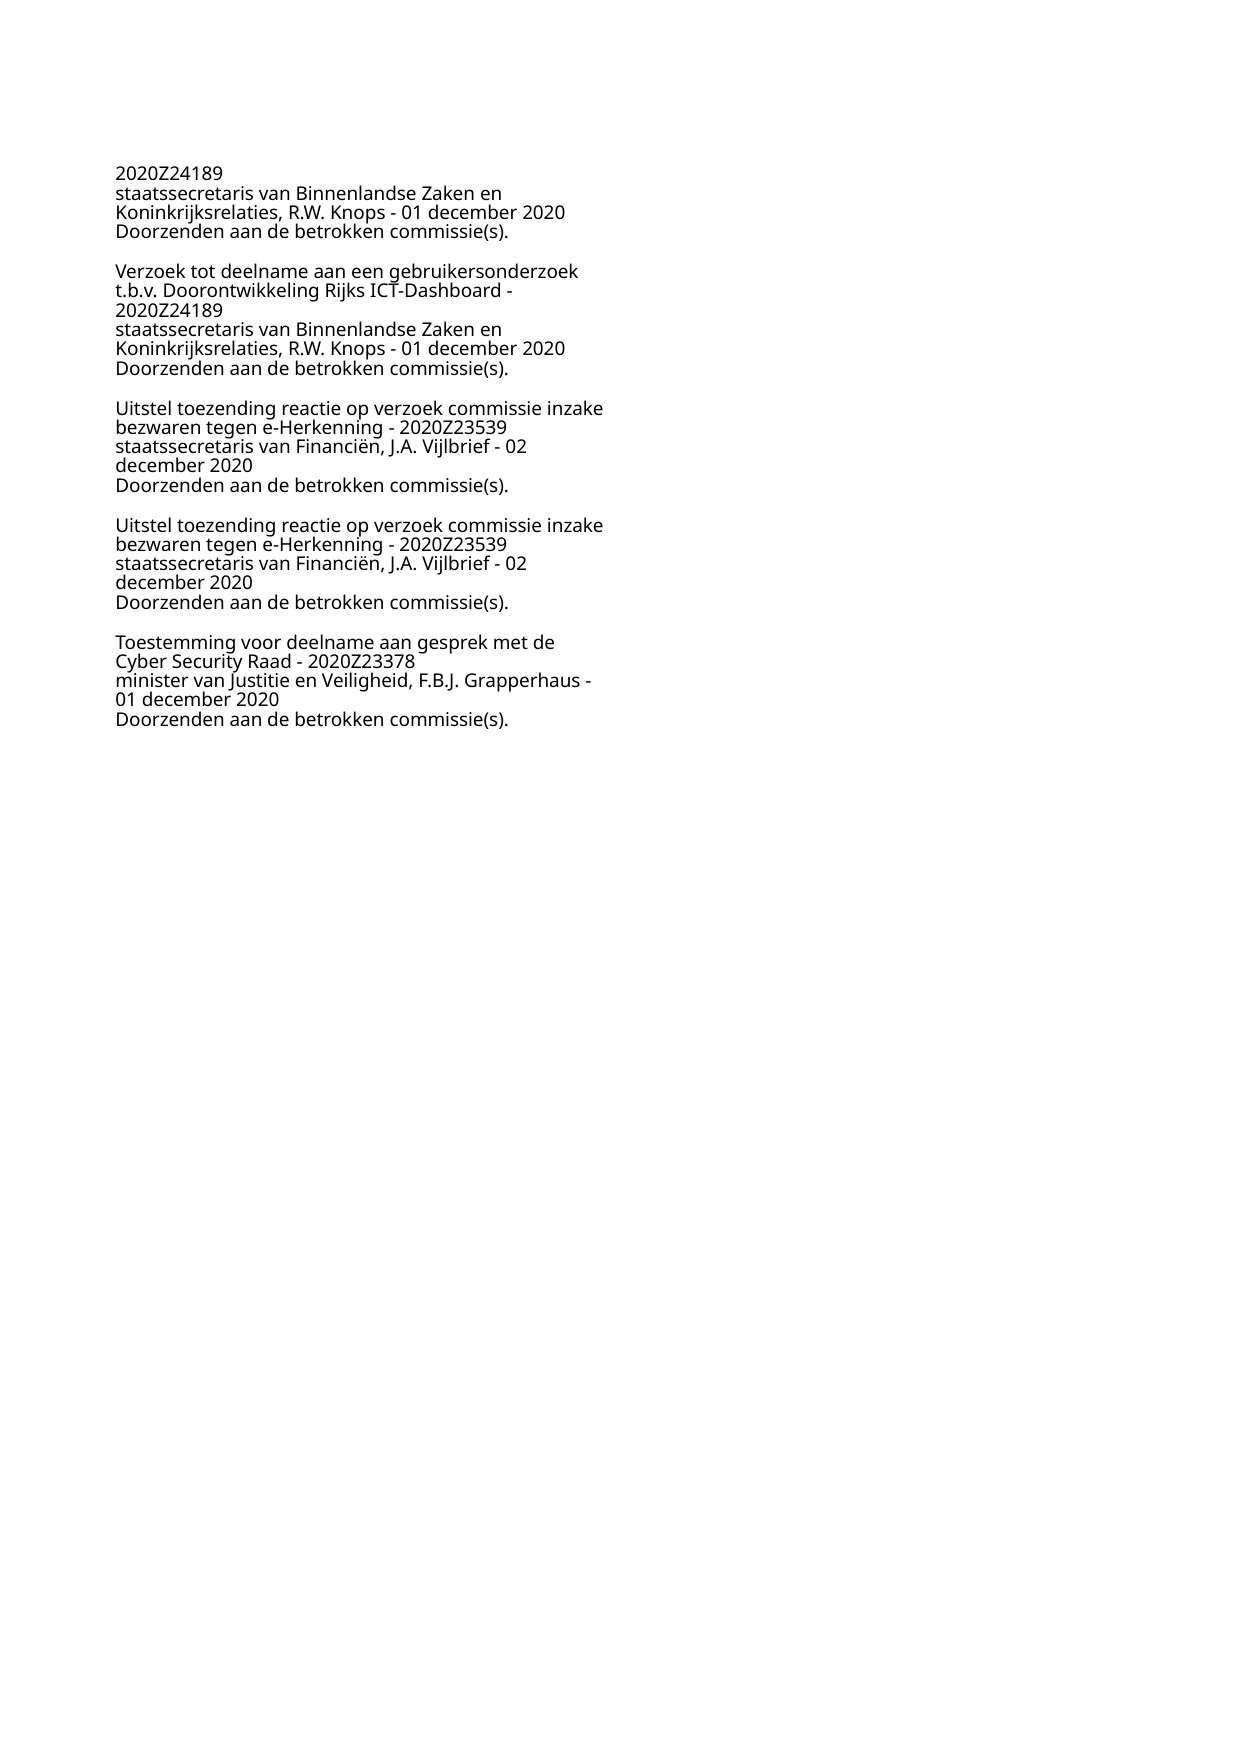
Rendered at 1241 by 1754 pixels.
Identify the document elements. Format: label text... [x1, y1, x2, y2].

text Uitstel toezending reactie op verzoek commissie inzake bezwaren tegen e-Herkenning - 2020Z23539 [115, 517, 605, 555]
text Toestemming voor deelname aan gesprek met de Cyber Security Raad - 2020Z23378 [115, 634, 605, 672]
text Doorzenden aan de betrokken commissie(s). [115, 477, 605, 496]
text - 2020Z24189 [115, 165, 605, 184]
text Uitstel toezending reactie op verzoek commissie inzake bezwaren tegen e-Herkenning - 2020Z23539 [115, 399, 605, 438]
text Doorzenden aan de betrokken commissie(s). [115, 711, 605, 730]
text minister van Justitie en Veiligheid, F.B.J. Grapperhaus - 01 december 2020 [115, 672, 605, 711]
text Verzoek tot deelname aan een gebruikersonderzoek t.b.v. Doorontwikkeling Rijks ICT-Dashboard - 2020Z24189 [115, 263, 605, 321]
text staatssecretaris van Financiën, J.A. Vijlbrief - 02 december 2020 [115, 438, 605, 477]
text Doorzenden aan de betrokken commissie(s). [115, 594, 605, 613]
text staatssecretaris van Financiën, J.A. Vijlbrief - 02 december 2020 [115, 555, 605, 594]
text staatssecretaris van Binnenlandse Zaken en Koninkrijksrelaties, R.W. Knops - 01 december 2020 [115, 321, 605, 359]
text Doorzenden aan de betrokken commissie(s). [115, 359, 605, 379]
text Doorzenden aan de betrokken commissie(s). [115, 223, 605, 242]
text staatssecretaris van Binnenlandse Zaken en Koninkrijksrelaties, R.W. Knops - 01 december 2020 [115, 184, 605, 223]
